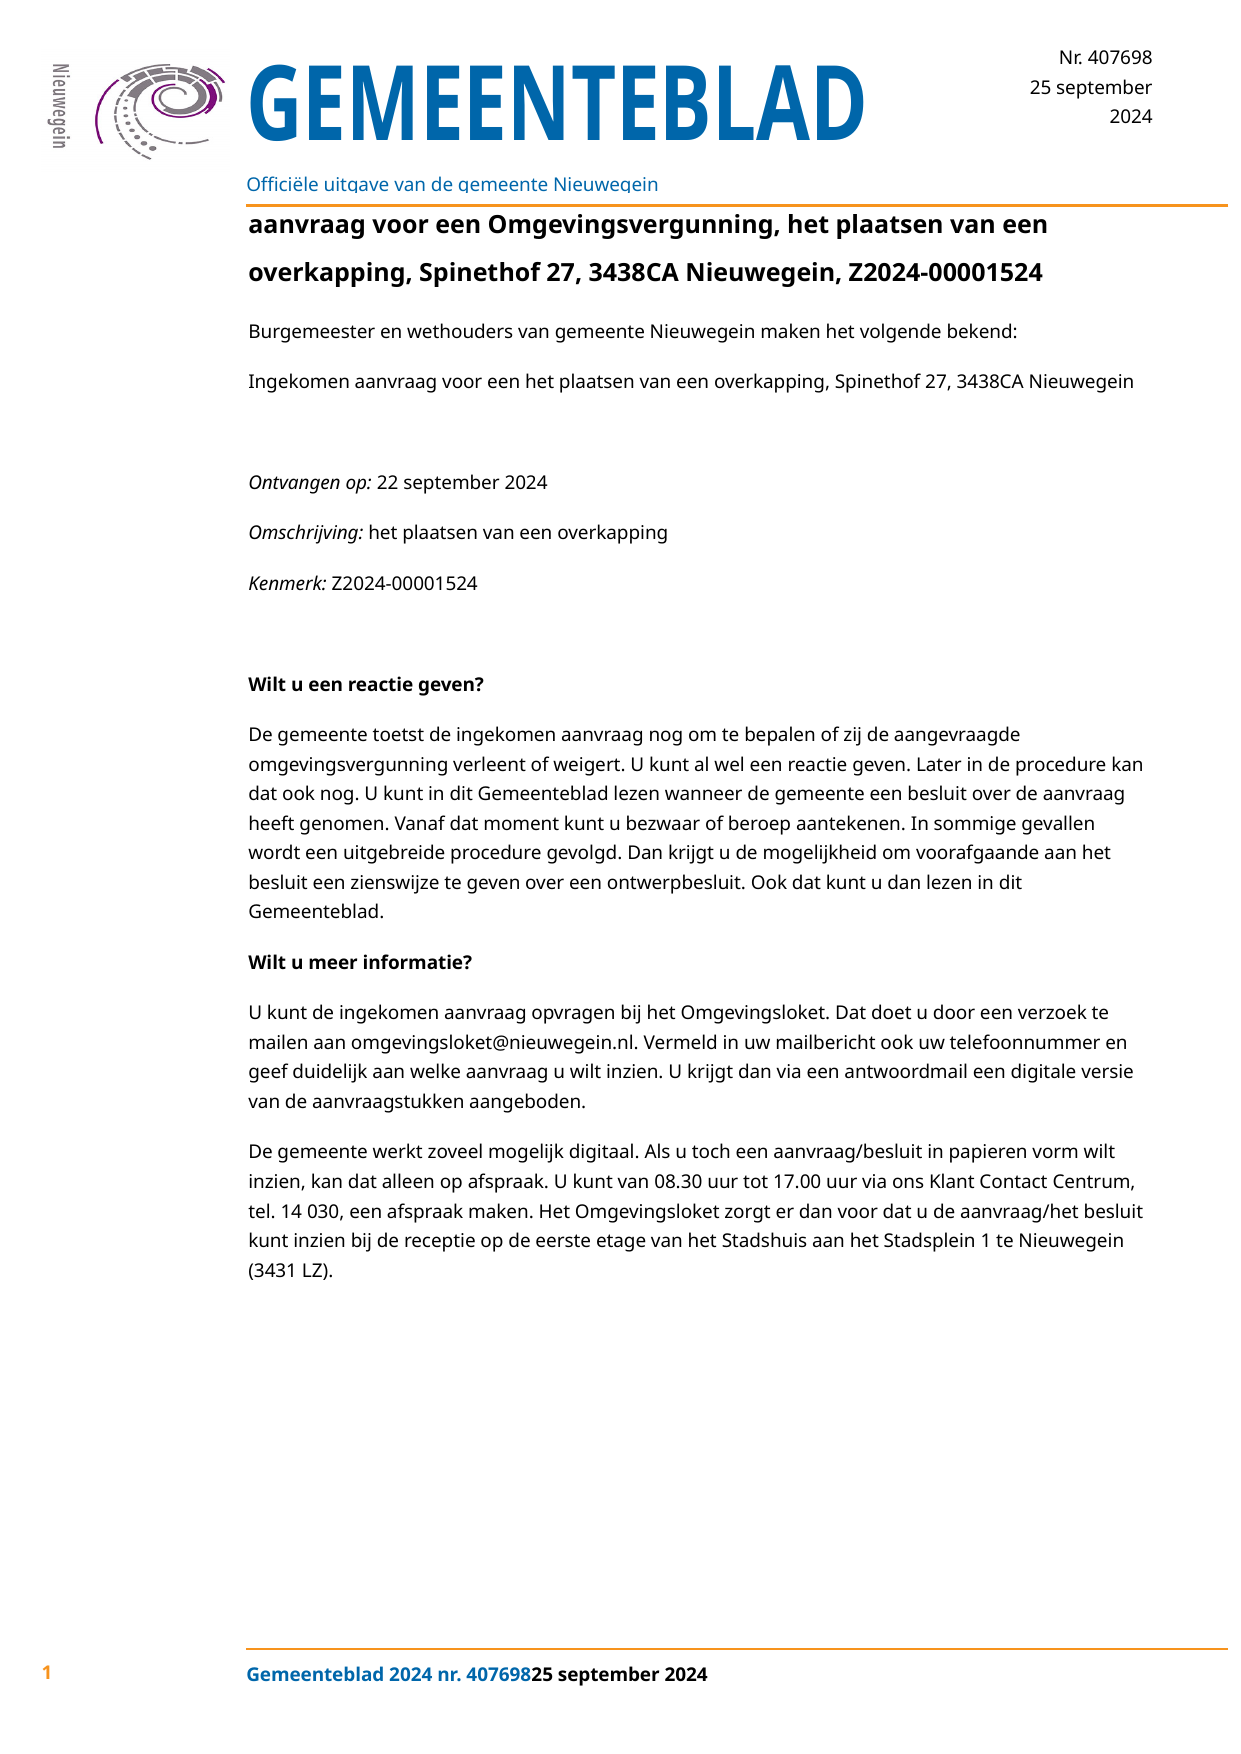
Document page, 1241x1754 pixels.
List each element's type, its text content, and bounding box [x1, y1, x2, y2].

text Omschrijving: het plaatsen van een overkapping [248, 519, 1152, 545]
text Ontvangen op: 22 september 2024 [248, 469, 1152, 495]
text Wilt u meer informatie? [248, 949, 1152, 975]
text U kunt de ingekomen aanvraag opvragen bij het Omgevingsloket. Dat doet u door een verzoek te mailen aan omgevingsloket@nieuwegein.nl. Vermeld in uw mailbericht ook uw telefoonnummer en geef duidelijk aan welke aanvraag u wilt inzien. U krijgt dan via een antwoordmail een digitale versie van de aanvraagstukken aangeboden. [248, 999, 1152, 1114]
text De gemeente toetst de ingekomen aanvraag nog om te bepalen of zij de aangevraagde omgevingsvergunning verleent of weigert. U kunt al wel een reactie geven. Later in de procedure kan dat ook nog. U kunt in dit Gemeenteblad lezen wanneer de gemeente een besluit over de aanvraag heeft genomen. Vanaf dat moment kunt u bezwaar of beroep aantekenen. In sommige gevallen wordt een uitgebreide procedure gevolgd. Dan krijgt u de mogelijkheid om voorafgaande aan het besluit een zienswijze te geven over een ontwerpbesluit. Ook dat kunt u dan lezen in dit Gemeenteblad. [248, 721, 1152, 924]
text Ingekomen aanvraag voor een het plaatsen van een overkapping, Spinethof 27, 3438CA Nieuwegein [248, 368, 1152, 394]
picture [41, 47, 231, 172]
text Burgemeester en wethouders van gemeente Nieuwegein maken het volgende bekend: [248, 318, 1152, 344]
text Wilt u een reactie geven? [248, 671, 1152, 697]
text De gemeente werkt zoveel mogelijk digitaal. Als u toch een aanvraag/besluit in papieren vorm wilt inzien, kan dat alleen op afspraak. U kunt van 08.30 uur tot 17.00 uur via ons Klant Contact Centrum, tel. 14 030, een afspraak maken. Het Omgevingsloket zorgt er dan voor dat u de aanvraag/het besluit kunt inzien bij de receptie op de eerste etage van het Stadshuis aan het Stadsplein 1 te Nieuwegein (3431 LZ). [248, 1139, 1152, 1283]
text Kenmerk: Z2024-00001524 [248, 570, 1152, 596]
text aanvraag voor een Omgevingsvergunning, het plaatsen van een overkapping, Spinethof 27, 3438CA Nieuwegein, Z2024-00001524 [248, 207, 1152, 288]
